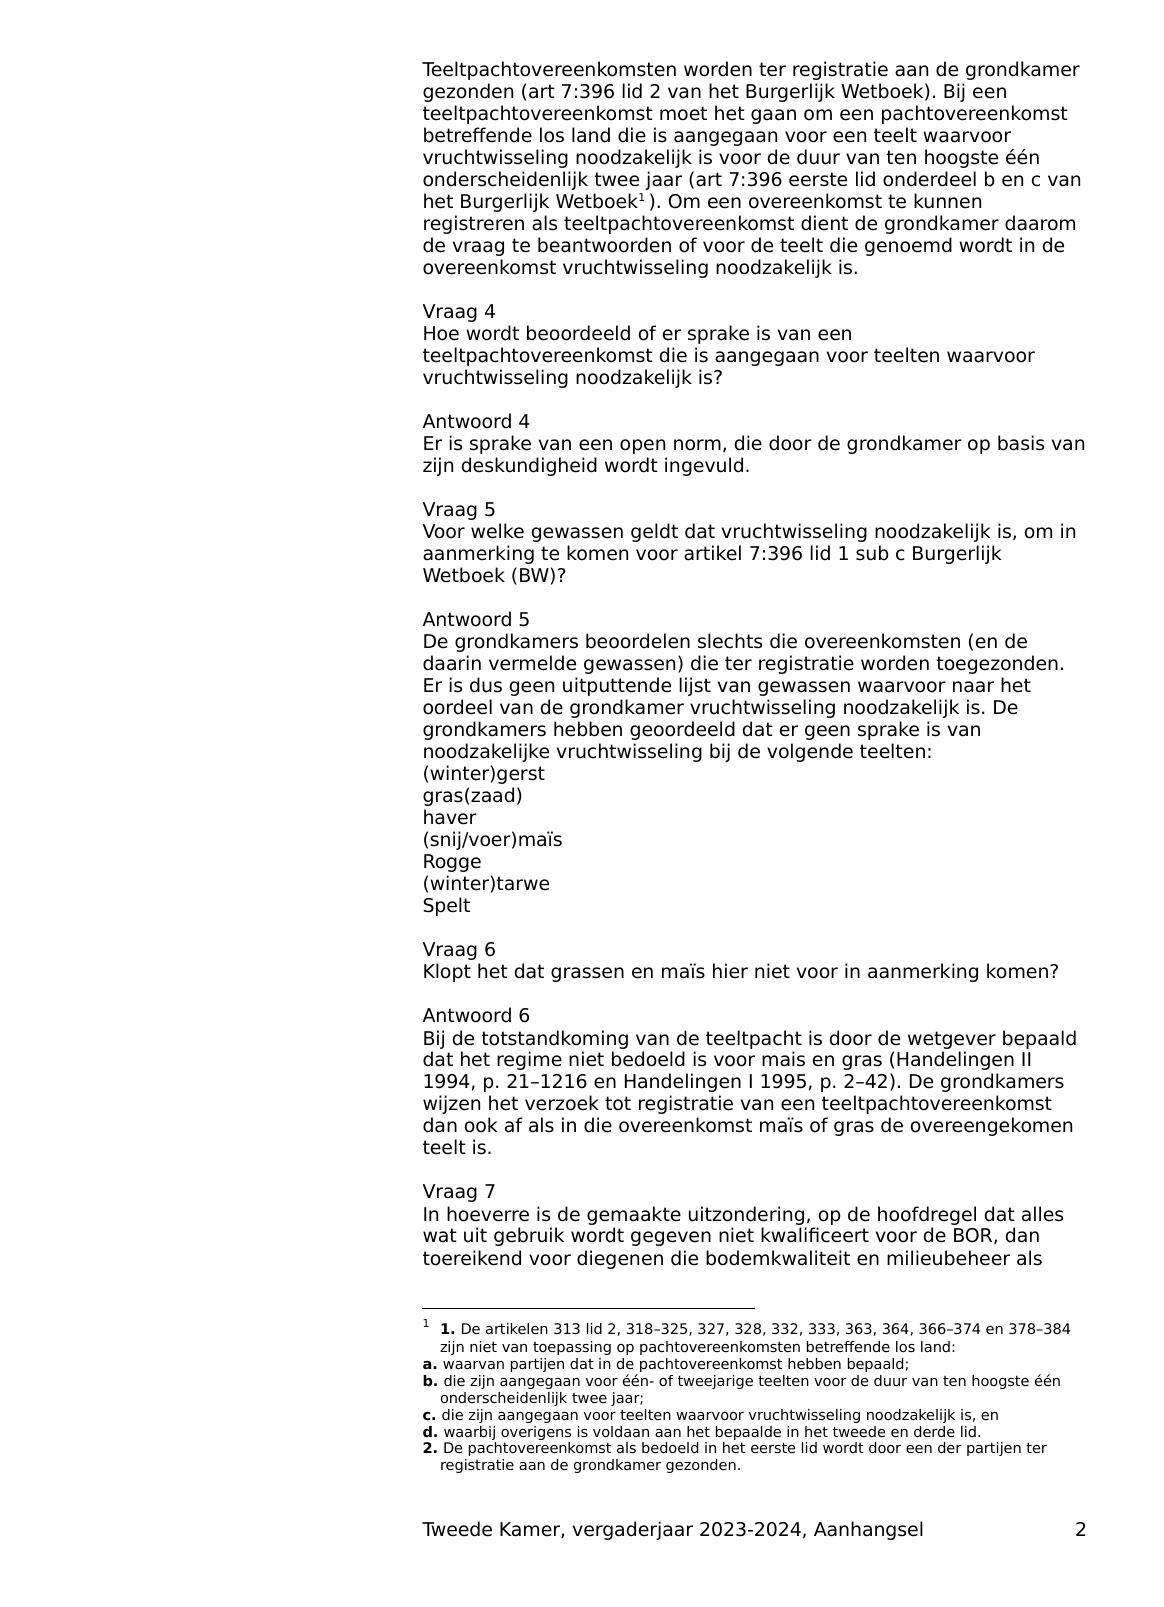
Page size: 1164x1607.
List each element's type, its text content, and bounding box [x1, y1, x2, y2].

text Voor welke gewassen geldt dat vruchtwisseling noodzakelijk is, om in aanmerking te komen voor artikel 7:396 lid 1 sub c Burgerlijk Wetboek (BW)? [422, 521, 1087, 587]
text Antwoord 6 [422, 1005, 1087, 1027]
text In hoeverre is de gemaakte uitzondering, op de hoofdregel dat alles wat uit gebruik wordt gegeven niet kwalificeert voor de BOR, dan toereikend voor diegenen die bodemkwaliteit en milieubeheer als [422, 1203, 1087, 1269]
text b. die zijn aangegaan voor één- of tweejarige teelten voor de duur van ten hoogste één onderscheidenlijk twee jaar; [422, 1373, 1087, 1407]
text Vraag 5 [422, 499, 1087, 521]
text Rogge [422, 851, 1087, 873]
text 2. De pachtovereenkomst als bedoeld in het eerste lid wordt door een der partijen ter registratie aan de grondkamer gezonden. [422, 1441, 1087, 1474]
text Spelt [422, 895, 1087, 917]
text haver [422, 807, 1087, 829]
text c. die zijn aangegaan voor teelten waarvoor vruchtwisseling noodzakelijk is, en [422, 1407, 1087, 1424]
text Bij de totstandkoming van de teeltpacht is door de wetgever bepaald dat het regime niet bedoeld is voor mais en gras (Handelingen II 1994, p. 21–1216 en Handelingen I 1995, p. 2–42). De grondkamers wijzen het verzoek tot registratie van een teeltpachtovereenkomst dan ook af als in die overeenkomst maïs of gras de overeengekomen teelt is. [422, 1027, 1087, 1159]
text Teeltpachtovereenkomsten worden ter registratie aan de grondkamer gezonden (art 7:396 lid 2 van het Burgerlijk Wetboek). Bij een teeltpachtovereenkomst moet het gaan om een pachtovereenkomst betreffende los land die is aangegaan voor een teelt waarvoor vruchtwisseling noodzakelijk is voor de duur van ten hoogste één onderscheidenlijk twee jaar (art 7:396 eerste lid onderdeel b en c van het Burgerlijk Wetboek). Om een overeenkomst te kunnen registreren als teeltpachtovereenkomst dient de grondkamer daarom de vraag te beantwoorden of voor de teelt die genoemd wordt in de overeenkomst vruchtwisseling noodzakelijk is. [422, 59, 1087, 279]
text d. waarbij overigens is voldaan aan het bepaalde in het tweede en derde lid. [422, 1424, 1087, 1441]
text Klopt het dat grassen en maïs hier niet voor in aanmerking komen? [422, 961, 1087, 983]
text 1. De artikelen 313 lid 2, 318–325, 327, 328, 332, 333, 363, 364, 366–374 en 378–384 zijn niet van toepassing op pachtovereenkomsten betreffende los land: [422, 1317, 1087, 1356]
text Vraag 6 [422, 939, 1087, 961]
text gras(zaad) [422, 785, 1087, 807]
text a. waarvan partijen dat in de pachtovereenkomst hebben bepaald; [422, 1356, 1087, 1373]
text Er is sprake van een open norm, die door de grondkamer op basis van zijn deskundigheid wordt ingevuld. [422, 433, 1087, 477]
text Antwoord 4 [422, 411, 1087, 433]
text Vraag 4 [422, 301, 1087, 323]
text Vraag 7 [422, 1181, 1087, 1203]
text De grondkamers beoordelen slechts die overeenkomsten (en de daarin vermelde gewassen) die ter registratie worden toegezonden. Er is dus geen uitputtende lijst van gewassen waarvoor naar het oordeel van de grondkamer vruchtwisseling noodzakelijk is. De grondkamers hebben geoordeeld dat er geen sprake is van noodzakelijke vruchtwisseling bij de volgende teelten: [422, 631, 1087, 763]
text Antwoord 5 [422, 609, 1087, 631]
text (snij/voer)maïs [422, 829, 1087, 851]
text (winter)gerst [422, 763, 1087, 785]
text Hoe wordt beoordeeld of er sprake is van een teeltpachtovereenkomst die is aangegaan voor teelten waarvoor vruchtwisseling noodzakelijk is? [422, 323, 1087, 389]
text (winter)tarwe [422, 873, 1087, 895]
